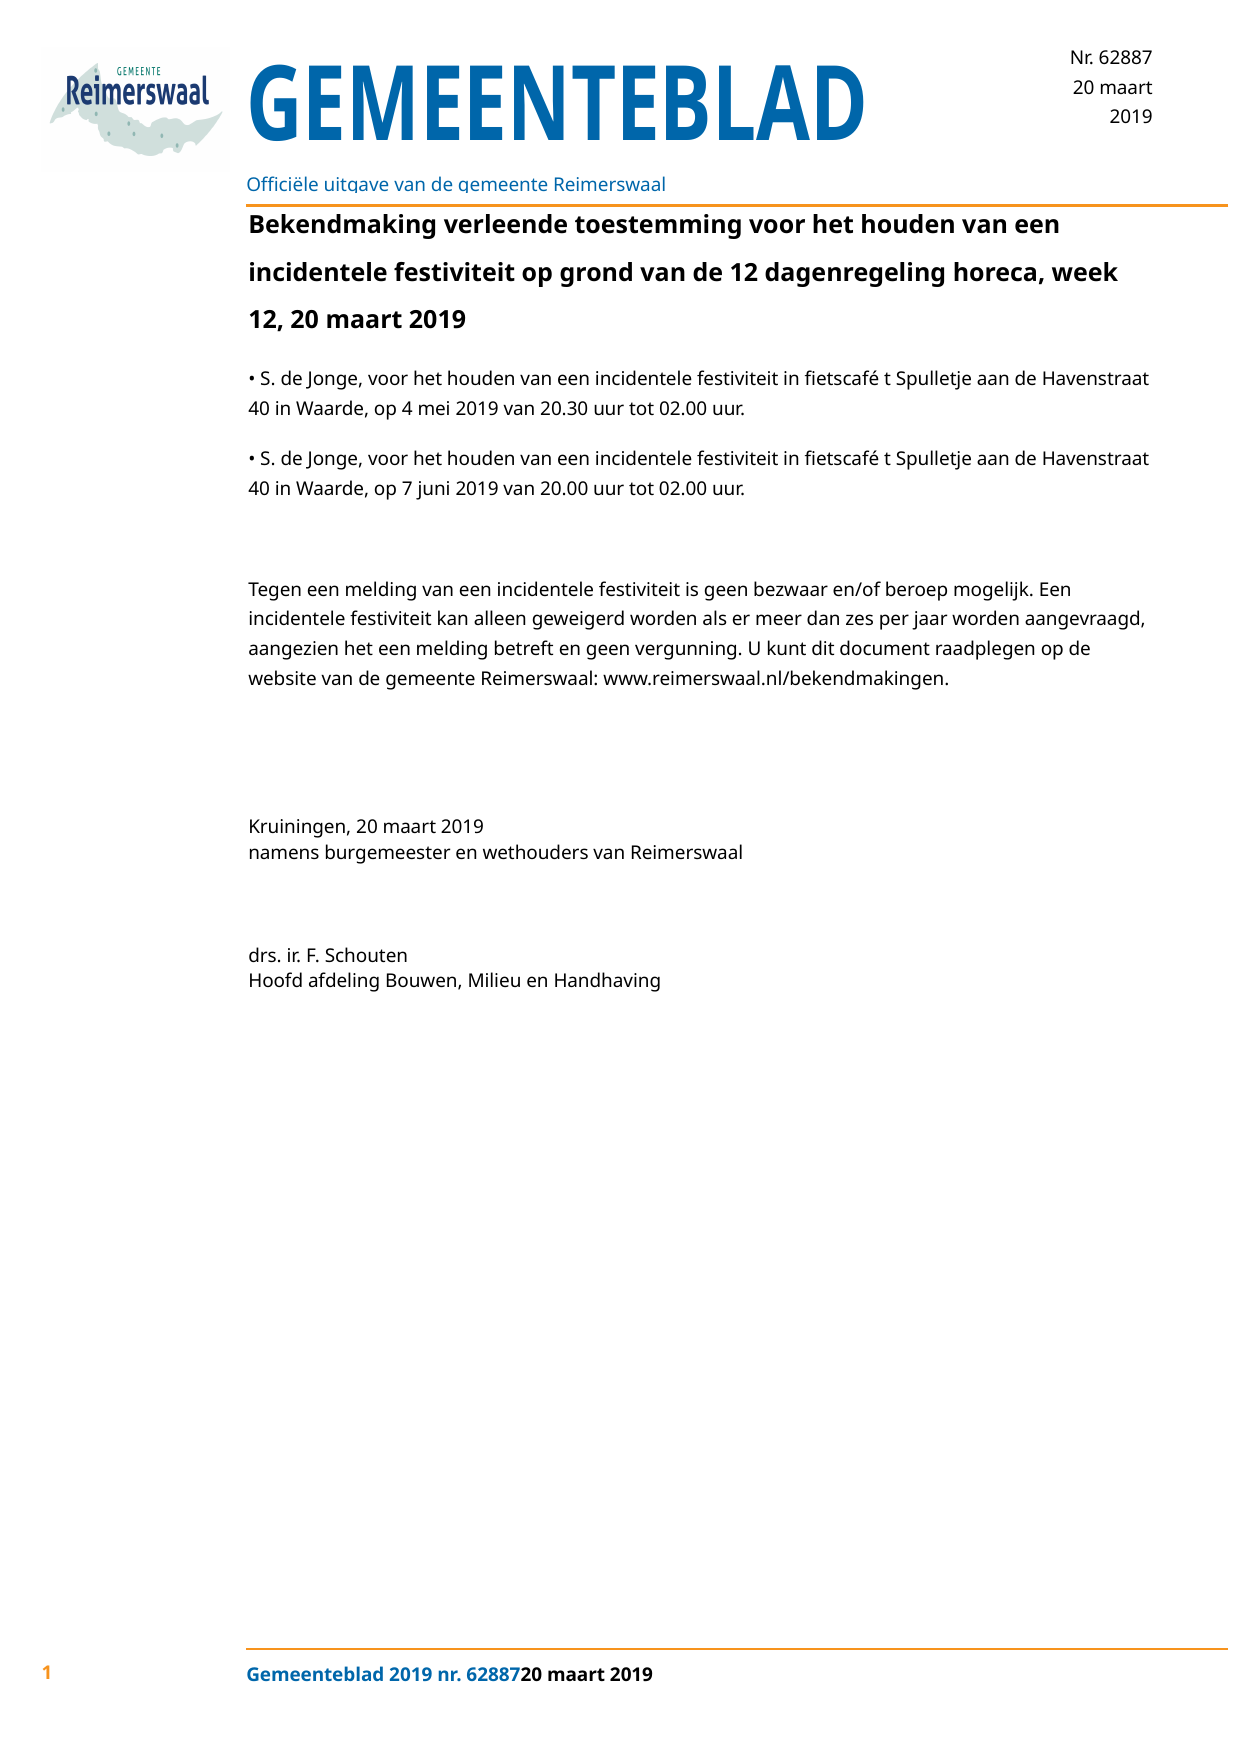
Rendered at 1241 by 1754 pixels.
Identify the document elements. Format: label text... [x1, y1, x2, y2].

text • S. de Jonge, voor het houden van een incidentele festiviteit in fietscafé t Spulletje aan de Havenstraat 40 in Waarde, op 7 juni 2019 van 20.00 uur tot 02.00 uur. [248, 446, 1152, 501]
text Kruiningen, 20 maart 2019 [248, 813, 1152, 839]
text drs. ir. F. Schouten [248, 942, 1152, 968]
text Hoofd afdeling Bouwen, Milieu en Handhaving [248, 968, 1152, 993]
text Tegen een melding van een incidentele festiviteit is geen bezwaar en/of beroep mogelijk. Een incidentele festiviteit kan alleen geweigerd worden als er meer dan zes per jaar worden aangevraagd, aangezien het een melding betreft en geen vergunning. U kunt dit document raadplegen op de website van de gemeente Reimerswaal: www.reimerswaal.nl/bekendmakingen. [248, 576, 1152, 690]
text • S. de Jonge, voor het houden van een incidentele festiviteit in fietscafé t Spulletje aan de Havenstraat 40 in Waarde, op 4 mei 2019 van 20.30 uur tot 02.00 uur. [248, 366, 1152, 421]
text Bekendmaking verleende toestemming voor het houden van een incidentele festiviteit op grond van de 12 dagenregeling horeca, week 12, 20 maart 2019 [248, 207, 1152, 336]
picture [41, 47, 231, 172]
text namens burgemeester en wethouders van Reimerswaal [248, 839, 1152, 865]
